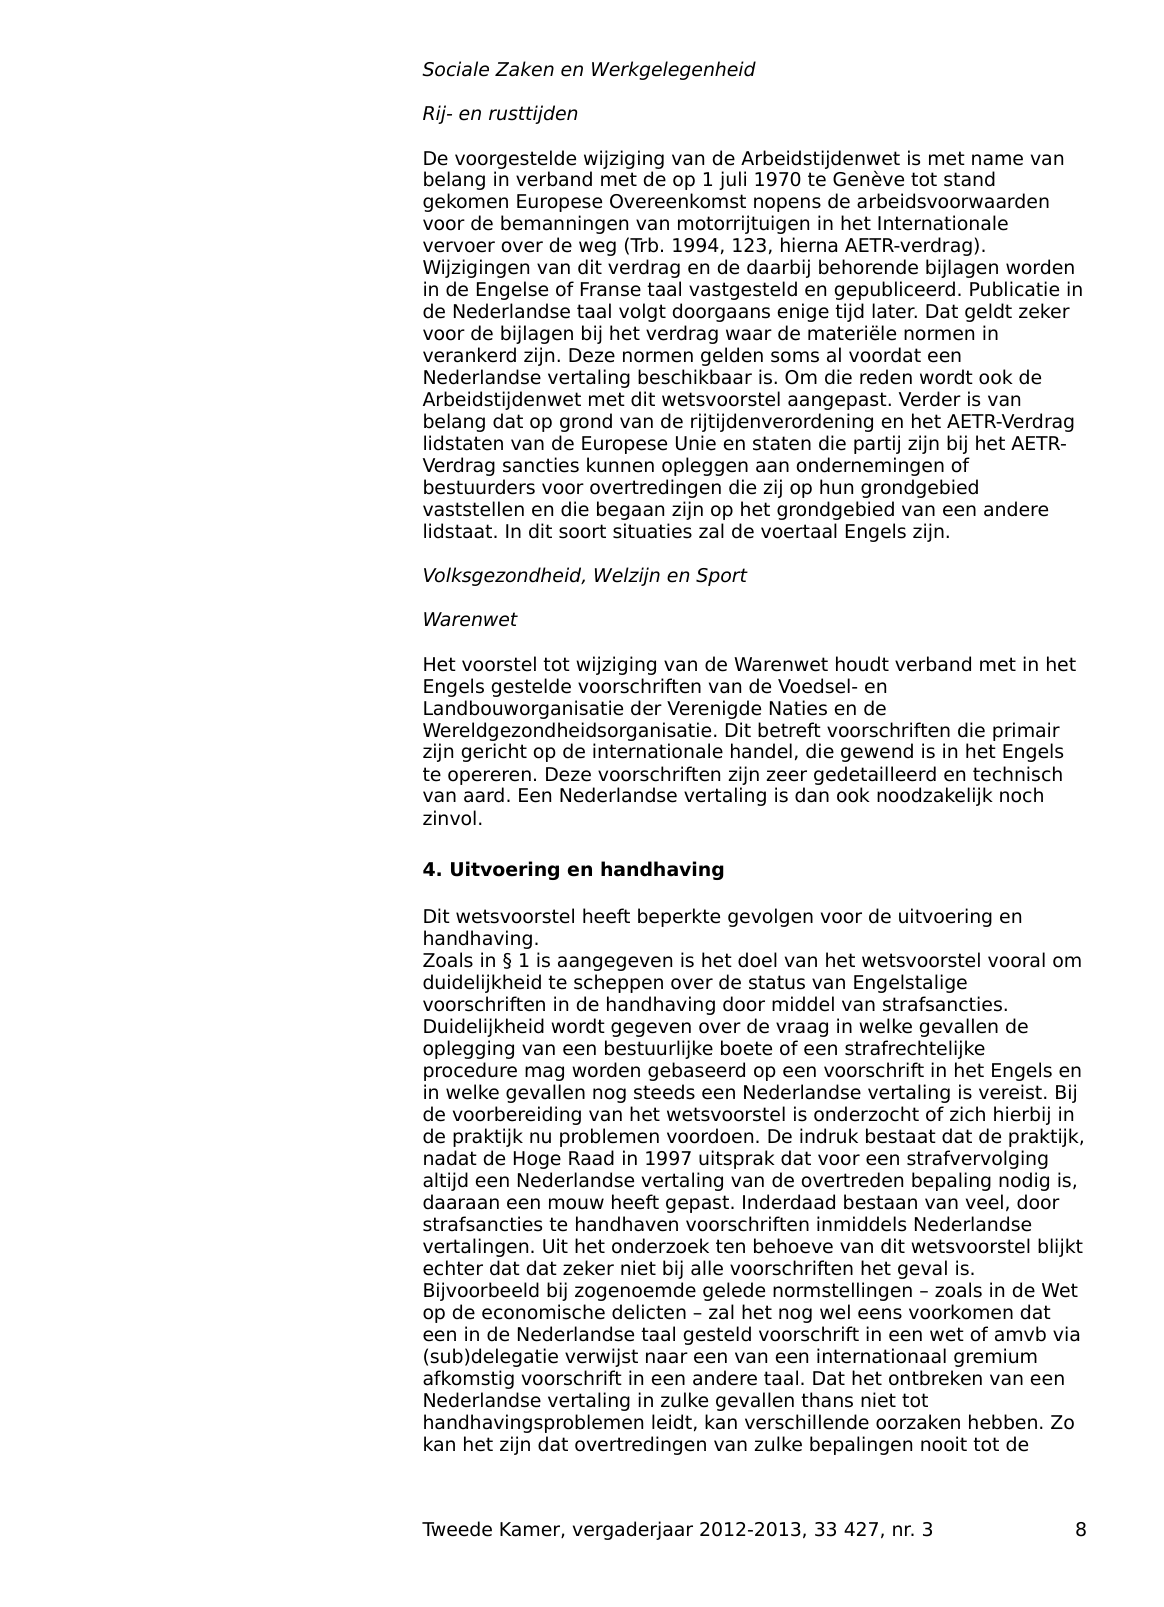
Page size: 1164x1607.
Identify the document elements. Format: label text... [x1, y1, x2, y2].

subtitle Volksgezondheid, Welzijn en Sport [422, 565, 1087, 587]
subtitle Warenwet [422, 609, 1087, 631]
subtitle 4. Uitvoering en handhaving [422, 859, 1087, 881]
text Zoals in § 1 is aangegeven is het doel van het wetsvoorstel vooral om duidelijkheid te scheppen over de status van Engelstalige voorschriften in de handhaving door middel van strafsancties. Duidelijkheid wordt gegeven over de vraag in welke gevallen de oplegging van een bestuurlijke boete of een strafrechtelijke procedure mag worden gebaseerd op een voorschrift in het Engels en in welke gevallen nog steeds een Nederlandse vertaling is vereist. Bij de voorbereiding van het wetsvoorstel is onderzocht of zich hierbij in de praktijk nu problemen voordoen. De indruk bestaat dat de praktijk, nadat de Hoge Raad in 1997 uitsprak dat voor een strafvervolging altijd een Nederlandse vertaling van de overtreden bepaling nodig is, daaraan een mouw heeft gepast. Inderdaad bestaan van veel, door strafsancties te handhaven voorschriften inmiddels Nederlandse vertalingen. Uit het onderzoek ten behoeve van dit wetsvoorstel blijkt echter dat dat zeker niet bij alle voorschriften het geval is. Bijvoorbeeld bij zogenoemde gelede normstellingen – zoals in de Wet op de economische delicten – zal het nog wel eens voorkomen dat een in de Nederlandse taal gesteld voorschrift in een wet of amvb via (sub)delegatie verwijst naar een van een internationaal gremium afkomstig voorschrift in een andere taal. Dat het ontbreken van een Nederlandse vertaling in zulke gevallen thans niet tot handhavingsproblemen leidt, kan verschillende oorzaken hebben. Zo kan het zijn dat overtredingen van zulke bepalingen nooit tot de [422, 950, 1087, 1456]
text De voorgestelde wijziging van de Arbeidstijdenwet is met name van belang in verband met de op 1 juli 1970 te Genève tot stand gekomen Europese Overeenkomst nopens de arbeidsvoorwaarden voor de bemanningen van motorrijtuigen in het Internationale vervoer over de weg (Trb. 1994, 123, hierna AETR-verdrag). Wijzigingen van dit verdrag en de daarbij behorende bijlagen worden in de Engelse of Franse taal vastgesteld en gepubliceerd. Publicatie in de Nederlandse taal volgt doorgaans enige tijd later. Dat geldt zeker voor de bijlagen bij het verdrag waar de materiële normen in verankerd zijn. Deze normen gelden soms al voordat een Nederlandse vertaling beschikbaar is. Om die reden wordt ook de Arbeidstijdenwet met dit wetsvoorstel aangepast. Verder is van belang dat op grond van de rijtijdenverordening en het AETR-Verdrag lidstaten van de Europese Unie en staten die partij zijn bij het AETR-Verdrag sancties kunnen opleggen aan ondernemingen of bestuurders voor overtredingen die zij op hun grondgebied vaststellen en die begaan zijn op het grondgebied van een andere lidstaat. In dit soort situaties zal de voertaal Engels zijn. [422, 147, 1087, 543]
subtitle Rij- en rusttijden [422, 103, 1087, 125]
subtitle Sociale Zaken en Werkgelegenheid [422, 59, 1087, 81]
text Het voorstel tot wijziging van de Warenwet houdt verband met in het Engels gestelde voorschriften van de Voedsel- en Landbouworganisatie der Verenigde Naties en de Wereldgezondheidsorganisatie. Dit betreft voorschriften die primair zijn gericht op de internationale handel, die gewend is in het Engels te opereren. Deze voorschriften zijn zeer gedetailleerd en technisch van aard. Een Nederlandse vertaling is dan ook noodzakelijk noch zinvol. [422, 653, 1087, 829]
text Dit wetsvoorstel heeft beperkte gevolgen voor de uitvoering en handhaving. [422, 906, 1087, 950]
